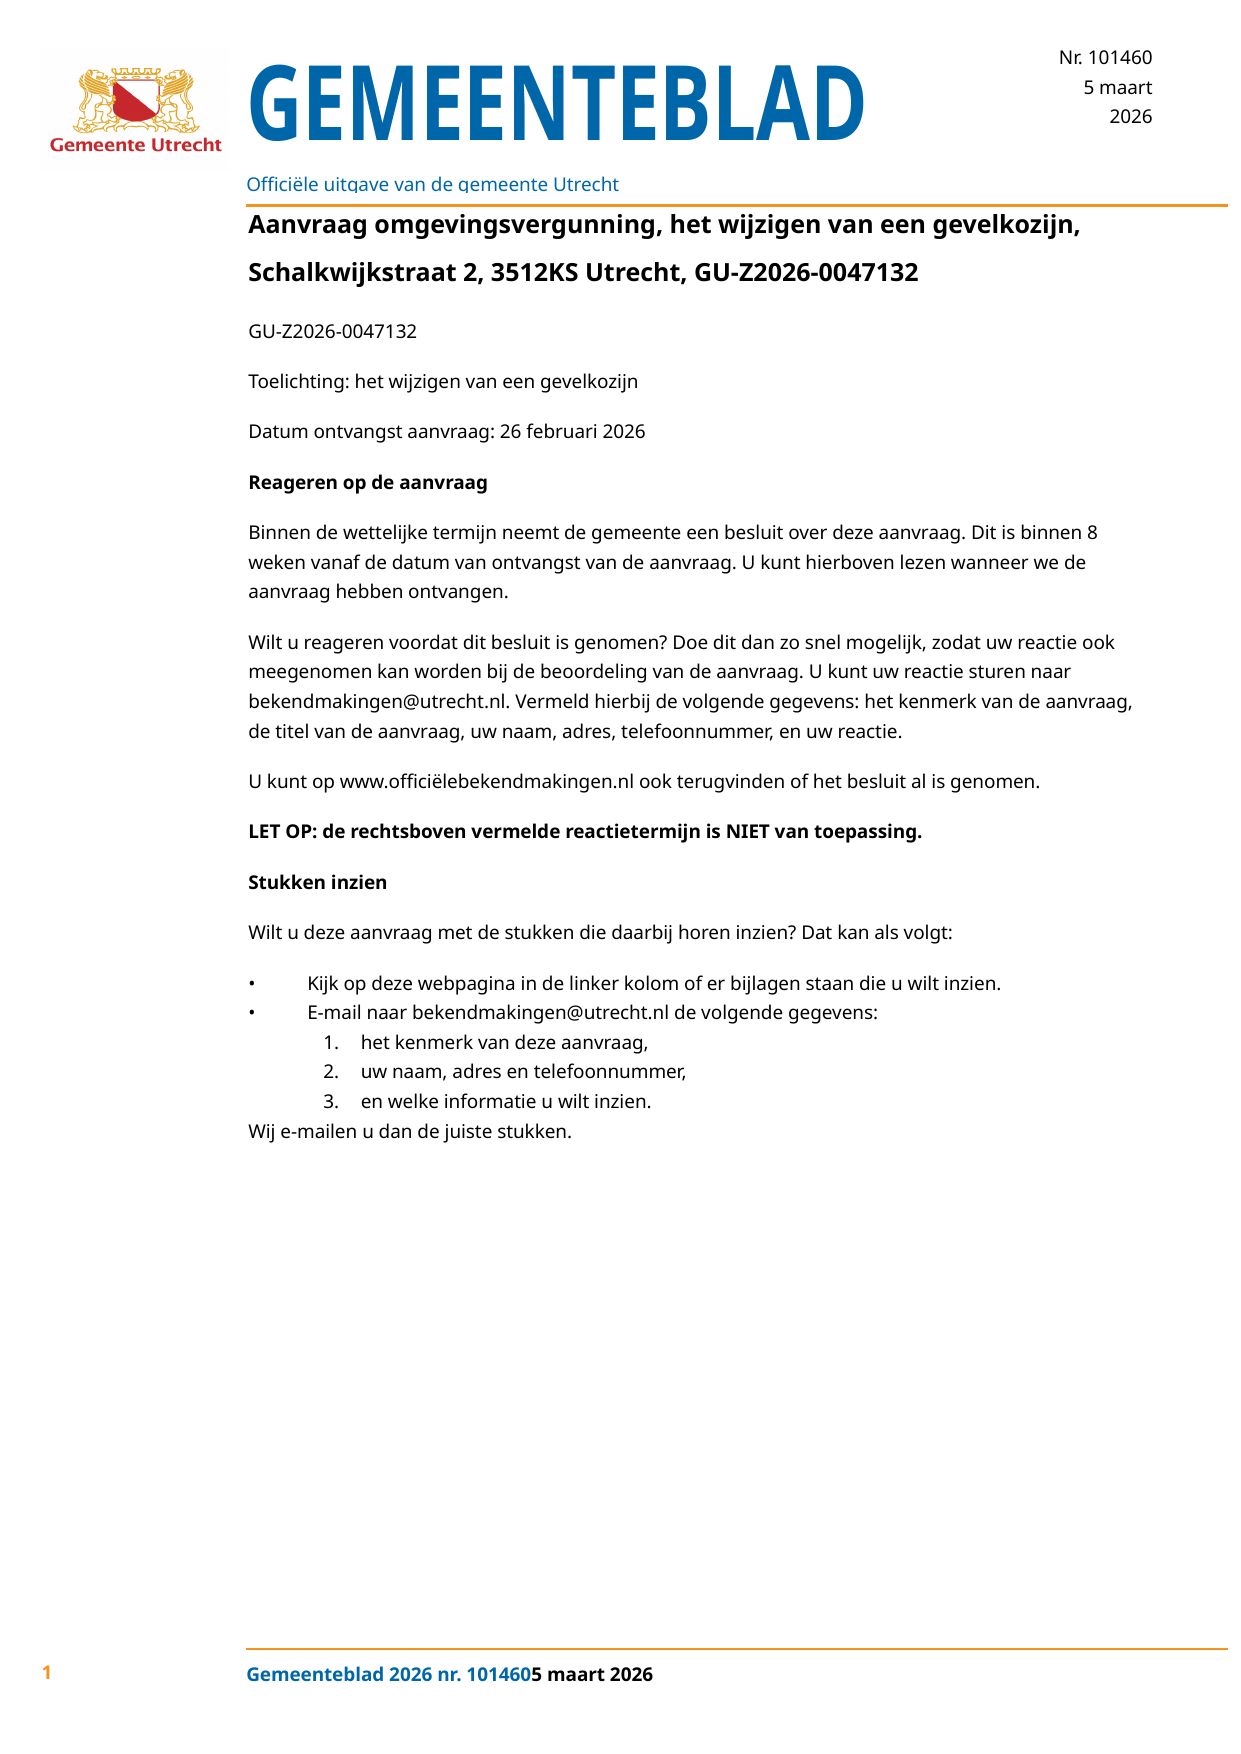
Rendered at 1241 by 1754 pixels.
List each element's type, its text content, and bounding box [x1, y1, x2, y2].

list het kenmerk van deze aanvraag, [323, 1029, 1152, 1055]
text Datum ontvangst aanvraag: 26 februari 2026 [248, 419, 1152, 444]
text LET OP: de rechtsboven vermelde reactietermijn is NIET van toepassing. [248, 819, 1152, 844]
text Stukken inzien [248, 869, 1152, 895]
text Toelichting: het wijzigen van een gevelkozijn [248, 368, 1152, 394]
text Reageren op de aanvraag [248, 469, 1152, 495]
list Kijk op deze webpagina in de linker kolom of er bijlagen staan die u wilt inzien. [248, 970, 1152, 996]
text Aanvraag omgevingsvergunning, het wijzigen van een gevelkozijn, Schalkwijkstraat 2, 3512KS Utrecht, GU-Z2026-0047132 [248, 207, 1152, 288]
text Wilt u reageren voordat dit besluit is genomen? Doe dit dan zo snel mogelijk, zodat uw reactie ook meegenomen kan worden bij de beoordeling van de aanvraag. U kunt uw reactie sturen naar bekendmakingen@utrecht.nl. Vermeld hierbij de volgende gegevens: het kenmerk van de aanvraag, de titel van de aanvraag, uw naam, adres, telefoonnummer, en uw reactie. [248, 629, 1152, 744]
text GU-Z2026-0047132 [248, 318, 1152, 344]
text U kunt op www.officiëlebekendmakingen.nl ook terugvinden of het besluit al is genomen. [248, 768, 1152, 794]
text Wilt u deze aanvraag met de stukken die daarbij horen inzien? Dat kan als volgt: [248, 919, 1152, 945]
list uw naam, adres en telefoonnummer, [323, 1059, 1152, 1084]
list E-mail naar bekendmakingen@utrecht.nl de volgende gegevens: [248, 999, 1152, 1025]
text Binnen de wettelijke termijn neemt de gemeente een besluit over deze aanvraag. Dit is binnen 8 weken vanaf de datum van ontvangst van de aanvraag. U kunt hierboven lezen wanneer we de aanvraag hebben ontvangen. [248, 519, 1152, 604]
list en welke informatie u wilt inzien. [323, 1088, 1152, 1114]
text Wij e-mailen u dan de juiste stukken. [248, 1118, 1152, 1144]
picture [41, 47, 231, 172]
